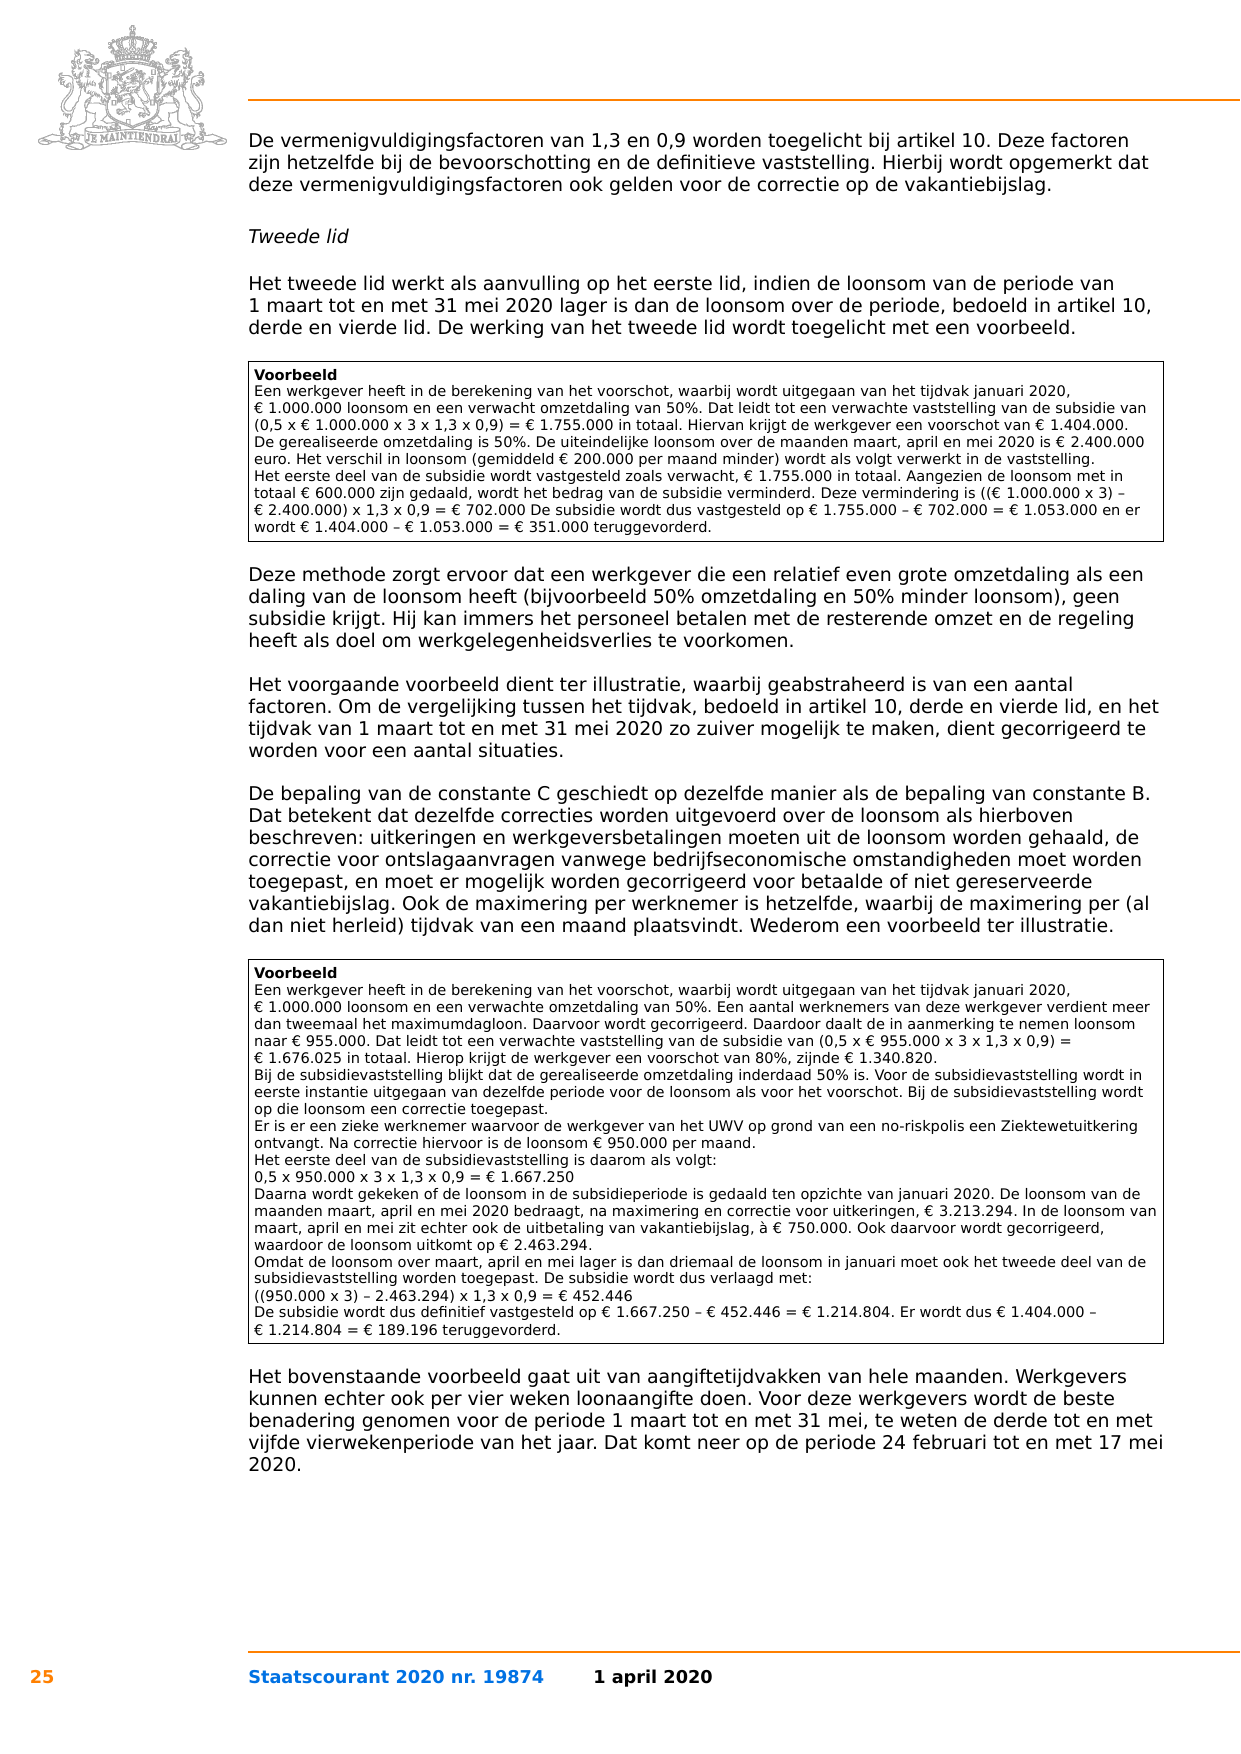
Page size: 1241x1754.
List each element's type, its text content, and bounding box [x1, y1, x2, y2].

table_header Voorbeeld Een werkgever heeft in de berekening van het voorschot, waarbij wordt uitgegaan van het tijdvak januari 2020, € 1.000.000 loonsom en een verwachte omzetdaling van 50%. Een aantal werknemers van deze werkgever verdient meer dan tweemaal het maximumdagloon. Daarvoor wordt gecorrigeerd. Daardoor daalt de in aanmerking te nemen loonsom naar € 955.000. Dat leidt tot een verwachte vaststelling van de subsidie van (0,5 x € 955.000 x 3 x 1,3 x 0,9) = € 1.676.025 in totaal. Hierop krijgt de werkgever een voorschot van 80%, zijnde € 1.340.820. Bij de subsidievaststelling blijkt dat de gerealiseerde omzetdaling inderdaad 50% is. Voor de subsidievaststelling wordt in eerste instantie uitgegaan van dezelfde periode voor de loonsom als voor het voorschot. Bij de subsidievaststelling wordt op die loonsom een correctie toegepast. Er is er een zieke werknemer waarvoor de werkgever van het UWV op grond van een no-riskpolis een Ziektewetuitkering ontvangt. Na correctie hiervoor is de loonsom € 950.000 per maand. Het eerste deel van de subsidievaststelling is daarom als volgt: 0,5 x 950.000 x 3 x 1,3 x 0,9 = € 1.667.250 Daarna wordt gekeken of de loonsom in de subsidieperiode is gedaald ten opzichte van januari 2020. De loonsom van de maanden maart, april en mei 2020 bedraagt, na maximering en correctie voor uitkeringen, € 3.213.294. In de loonsom van maart, april en mei zit echter ook de uitbetaling van vakantiebijslag, à € 750.000. Ook daarvoor wordt gecorrigeerd, waardoor de loonsom uitkomt op € 2.463.294. Omdat de loonsom over maart, april en mei lager is dan driemaal de loonsom in januari moet ook het tweede deel van de subsidievaststelling worden toegepast. De subsidie wordt dus verlaagd met: ((950.000 x 3) – 2.463.294) x 1,3 x 0,9 = € 452.446 De subsidie wordt dus definitief vastgesteld op € 1.667.250 – € 452.446 = € 1.214.804. Er wordt dus € 1.404.000 – € 1.214.804 = € 189.196 teruggevorderd. [249, 960, 1163, 1343]
subtitle Tweede lid [248, 226, 1163, 248]
text De vermenigvuldigingsfactoren van 1,3 en 0,9 worden toegelicht bij artikel 10. Deze factoren zijn hetzelfde bij de bevoorschotting en de definitieve vaststelling. Hierbij wordt opgemerkt dat deze vermenigvuldigingsfactoren ook gelden voor de correctie op de vakantiebijslag. [248, 130, 1163, 196]
text Deze methode zorgt ervoor dat een werkgever die een relatief even grote omzetdaling als een daling van de loonsom heeft (bijvoorbeeld 50% omzetdaling en 50% minder loonsom), geen subsidie krijgt. Hij kan immers het personeel betalen met de resterende omzet en de regeling heeft als doel om werkgelegenheidsverlies te voorkomen. [248, 564, 1163, 652]
text Het voorgaande voorbeeld dient ter illustratie, waarbij geabstraheerd is van een aantal factoren. Om de vergelijking tussen het tijdvak, bedoeld in artikel 10, derde en vierde lid, en het tijdvak van 1 maart tot en met 31 mei 2020 zo zuiver mogelijk te maken, dient gecorrigeerd te worden voor een aantal situaties. [248, 673, 1163, 761]
text De bepaling van de constante C geschiedt op dezelfde manier als de bepaling van constante B. Dat betekent dat dezelfde correcties worden uitgevoerd over de loonsom als hierboven beschreven: uitkeringen en werkgeversbetalingen moeten uit de loonsom worden gehaald, de correctie voor ontslagaanvragen vanwege bedrijfseconomische omstandigheden moet worden toegepast, en moet er mogelijk worden gecorrigeerd voor betaalde of niet gereserveerde vakantiebijslag. Ook de maximering per werknemer is hetzelfde, waarbij de maximering per (al dan niet herleid) tijdvak van een maand plaatsvindt. Wederom een voorbeeld ter illustratie. [248, 783, 1163, 937]
table_header Voorbeeld Een werkgever heeft in de berekening van het voorschot, waarbij wordt uitgegaan van het tijdvak januari 2020, € 1.000.000 loonsom en een verwacht omzetdaling van 50%. Dat leidt tot een verwachte vaststelling van de subsidie van (0,5 x € 1.000.000 x 3 x 1,3 x 0,9) = € 1.755.000 in totaal. Hiervan krijgt de werkgever een voorschot van € 1.404.000. De gerealiseerde omzetdaling is 50%. De uiteindelijke loonsom over de maanden maart, april en mei 2020 is € 2.400.000 euro. Het verschil in loonsom (gemiddeld € 200.000 per maand minder) wordt als volgt verwerkt in de vaststelling. Het eerste deel van de subsidie wordt vastgesteld zoals verwacht, € 1.755.000 in totaal. Aangezien de loonsom met in totaal € 600.000 zijn gedaald, wordt het bedrag van de subsidie verminderd. Deze vermindering is ((€ 1.000.000 x 3) – € 2.400.000) x 1,3 x 0,9 = € 702.000 De subsidie wordt dus vastgesteld op € 1.755.000 – € 702.000 = € 1.053.000 en er wordt € 1.404.000 – € 1.053.000 = € 351.000 teruggevorderd. [249, 362, 1163, 541]
picture [38, 25, 227, 150]
text Het tweede lid werkt als aanvulling op het eerste lid, indien de loonsom van de periode van 1 maart tot en met 31 mei 2020 lager is dan de loonsom over de periode, bedoeld in artikel 10, derde en vierde lid. De werking van het tweede lid wordt toegelicht met een voorbeeld. [248, 273, 1163, 339]
text Het bovenstaande voorbeeld gaat uit van aangiftetijdvakken van hele maanden. Werkgevers kunnen echter ook per vier weken loonaangifte doen. Voor deze werkgevers wordt de beste benadering genomen voor de periode 1 maart tot en met 31 mei, te weten de derde tot en met vijfde vierwekenperiode van het jaar. Dat komt neer op de periode 24 februari tot en met 17 mei 2020. [248, 1366, 1163, 1476]
